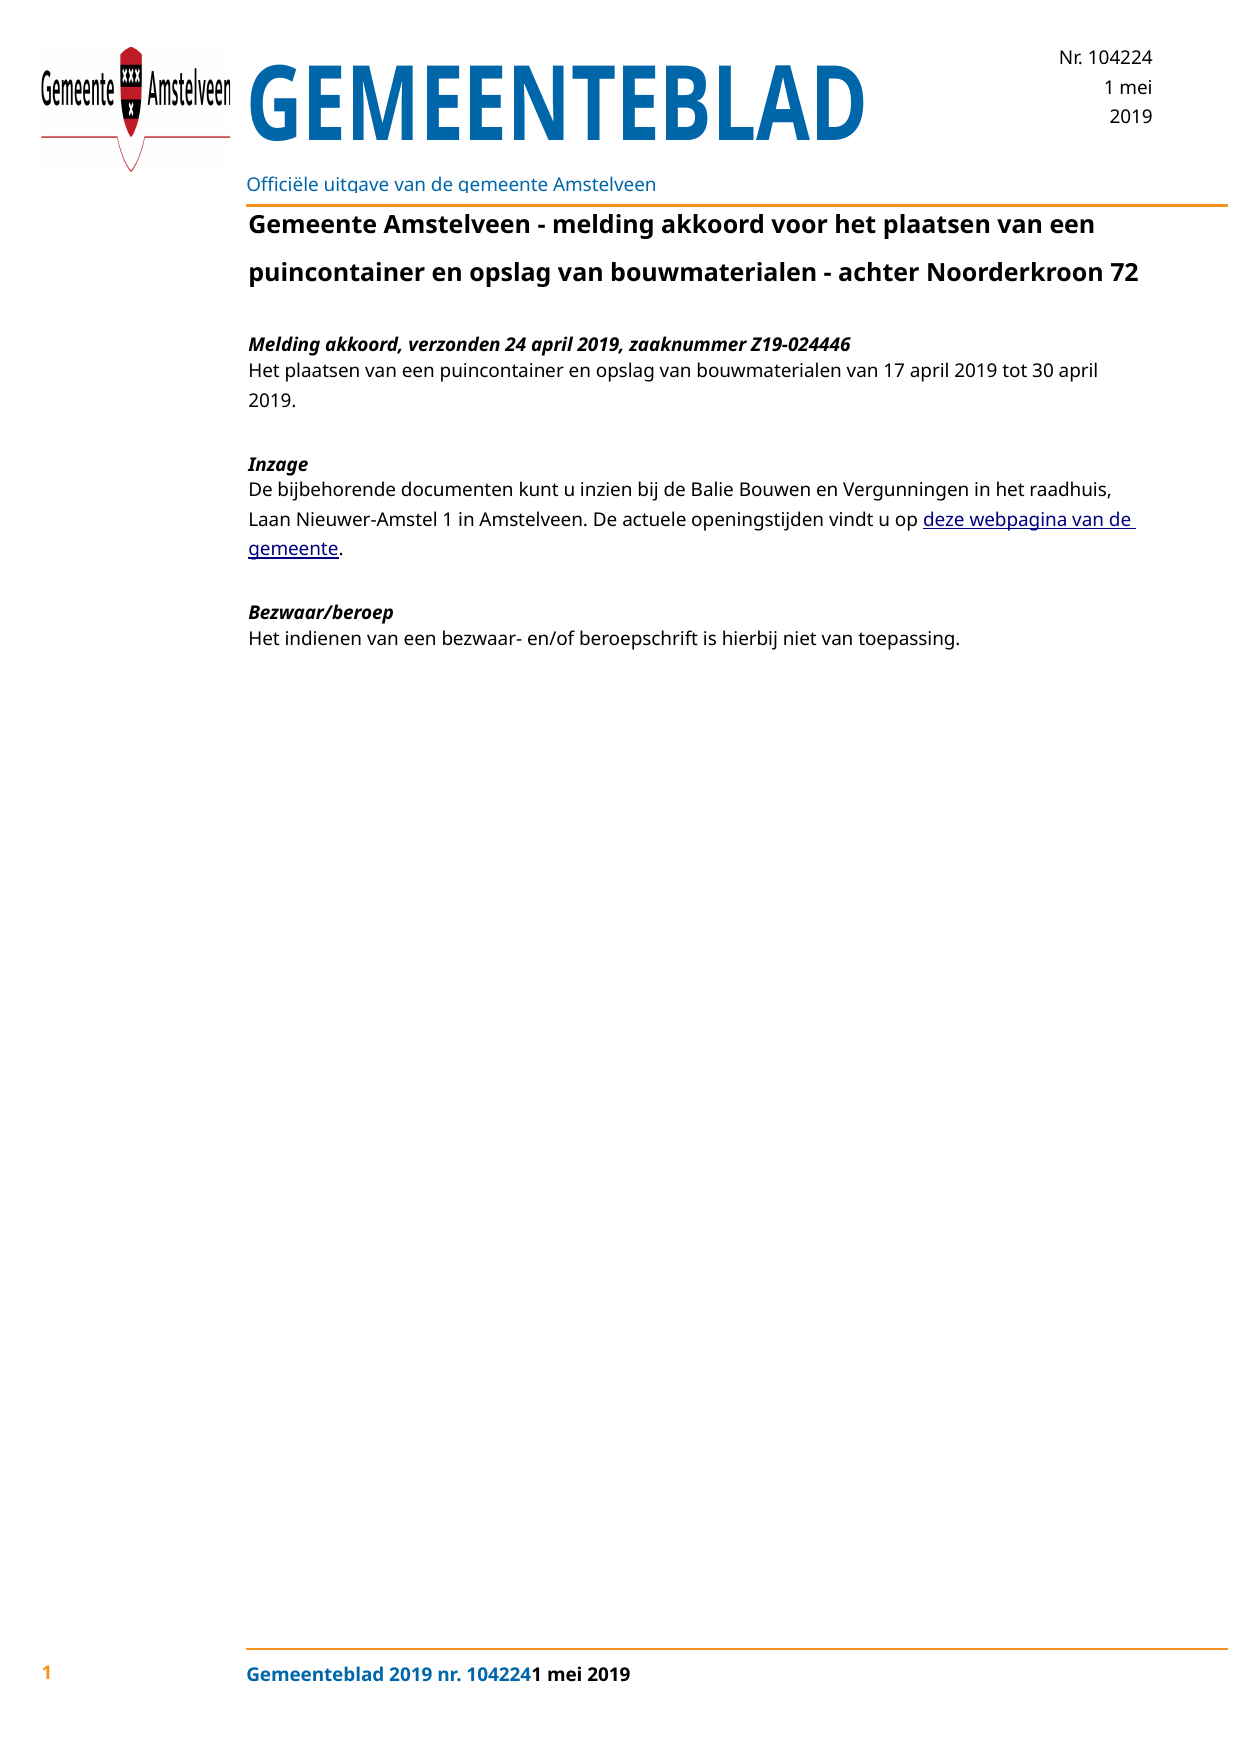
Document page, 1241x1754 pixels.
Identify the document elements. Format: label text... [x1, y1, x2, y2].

text Het plaatsen van een puincontainer en opslag van bouwmaterialen van 17 april 2019 tot 30 april 2019. [248, 357, 1152, 412]
text Bezwaar/beroep [248, 599, 1152, 625]
text Melding akkoord, verzonden 24 april 2019, zaaknummer Z19-024446 [248, 331, 1152, 357]
text Inzage [248, 451, 1152, 476]
text Gemeente Amstelveen - melding akkoord voor het plaatsen van een puincontainer en opslag van bouwmaterialen - achter Noorderkroon 72 [248, 207, 1152, 288]
picture [41, 47, 231, 172]
text De bijbehorende documenten kunt u inzien bij de Balie Bouwen en Vergunningen in het raadhuis, Laan Nieuwer-Amstel 1 in Amstelveen. De actuele openingstijden vindt u op deze webpagina van de gemeente. [248, 476, 1152, 561]
text Het indienen van een bezwaar- en/of beroepschrift is hierbij niet van toepassing. [248, 625, 1152, 651]
